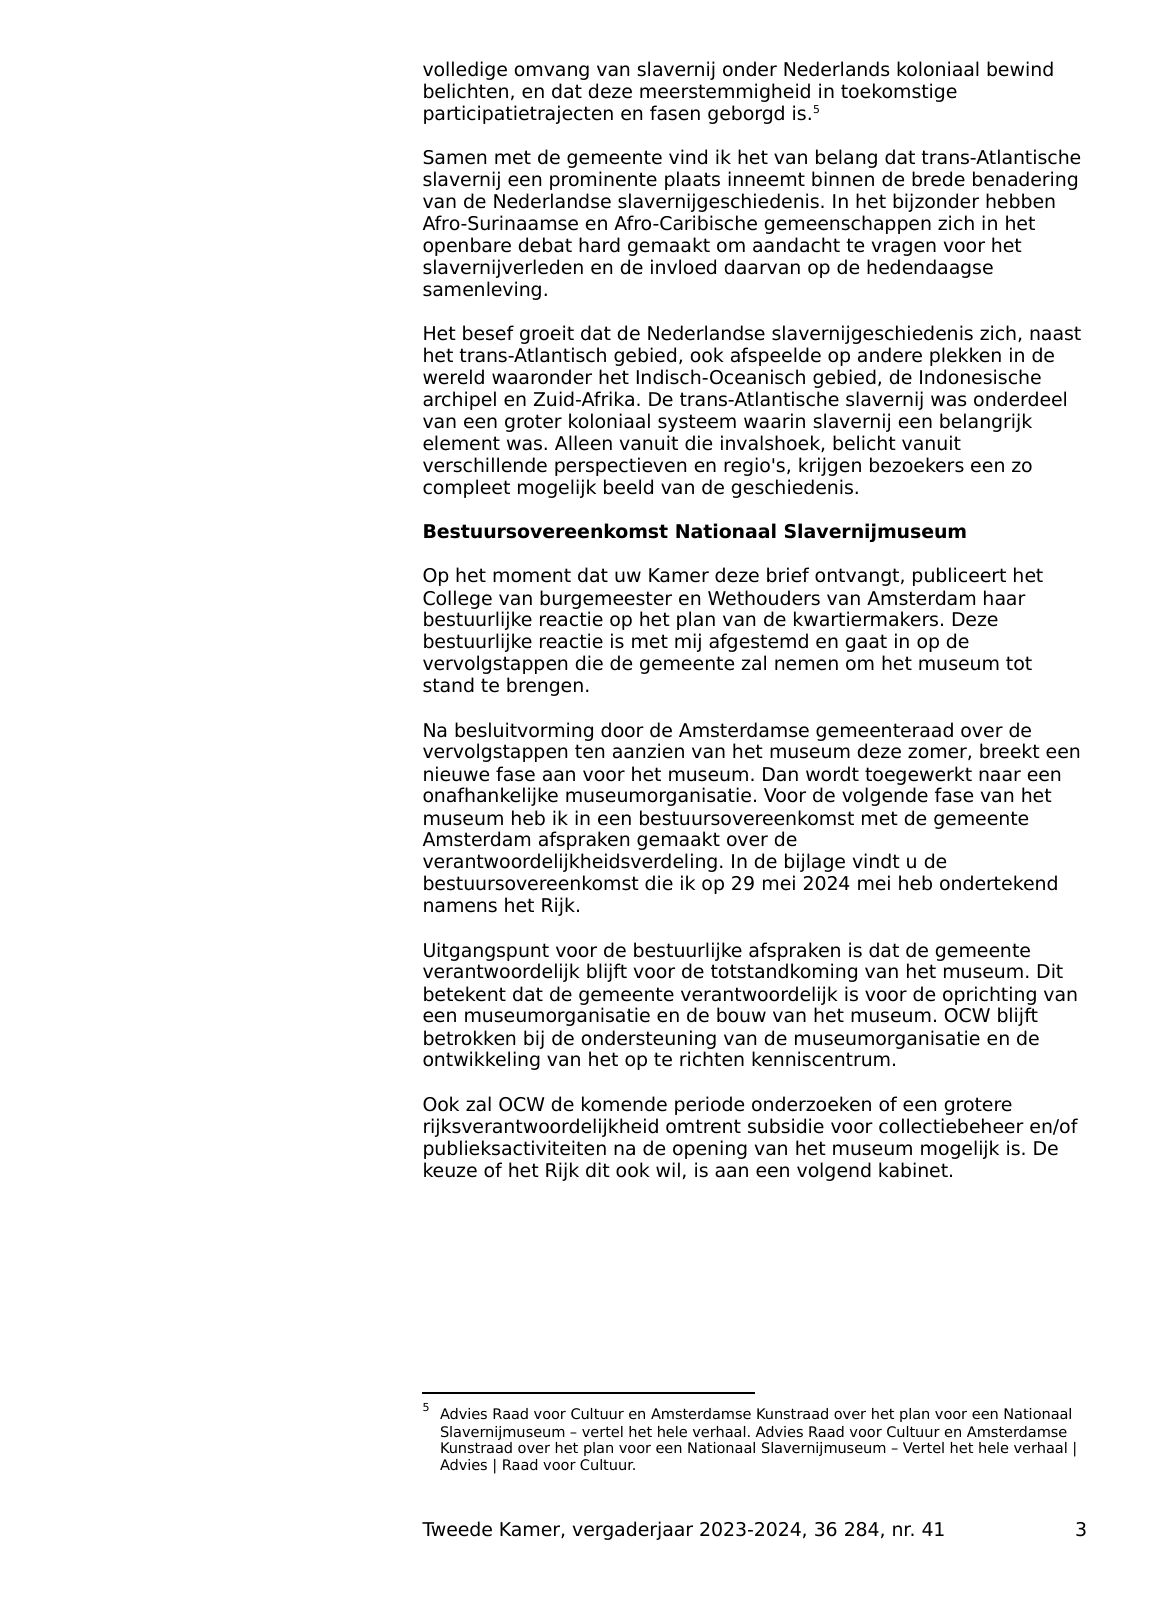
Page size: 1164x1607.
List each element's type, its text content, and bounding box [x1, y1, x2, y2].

subtitle Bestuursovereenkomst Nationaal Slavernijmuseum [422, 521, 1087, 543]
text Het besef groeit dat de Nederlandse slavernijgeschiedenis zich, naast het trans-Atlantisch gebied, ook afspeelde op andere plekken in de wereld waaronder het Indisch-Oceanisch gebied, de Indonesische archipel en Zuid-Afrika. De trans-Atlantische slavernij was onderdeel van een groter koloniaal systeem waarin slavernij een belangrijk element was. Alleen vanuit die invalshoek, belicht vanuit verschillende perspectieven en regio's, krijgen bezoekers een zo compleet mogelijk beeld van de geschiedenis. [422, 323, 1087, 499]
text Ook zal OCW de komende periode onderzoeken of een grotere rijksverantwoordelijkheid omtrent subsidie voor collectiebeheer en/of publieksactiviteiten na de opening van het museum mogelijk is. De keuze of het Rijk dit ook wil, is aan een volgend kabinet. [422, 1093, 1087, 1181]
text Advies Raad voor Cultuur en Amsterdamse Kunstraad over het plan voor een Nationaal Slavernijmuseum – vertel het hele verhaal. Advies Raad voor Cultuur en Amsterdamse Kunstraad over het plan voor een Nationaal Slavernijmuseum – Vertel het hele verhaal | Advies | Raad voor Cultuur. [422, 1402, 1087, 1474]
text Op het moment dat uw Kamer deze brief ontvangt, publiceert het College van burgemeester en Wethouders van Amsterdam haar bestuurlijke reactie op het plan van de kwartiermakers. Deze bestuurlijke reactie is met mij afgestemd en gaat in op de vervolgstappen die de gemeente zal nemen om het museum tot stand te brengen. [422, 565, 1087, 697]
text Na besluitvorming door de Amsterdamse gemeenteraad over de vervolgstappen ten aanzien van het museum deze zomer, breekt een nieuwe fase aan voor het museum. Dan wordt toegewerkt naar een onafhankelijke museumorganisatie. Voor de volgende fase van het museum heb ik in een bestuursovereenkomst met de gemeente Amsterdam afspraken gemaakt over de verantwoordelijkheidsverdeling. In de bijlage vindt u de bestuursovereenkomst die ik op 29 mei 2024 mei heb ondertekend namens het Rijk. [422, 719, 1087, 917]
text volledige omvang van slavernij onder Nederlands koloniaal bewind belichten, en dat deze meerstemmigheid in toekomstige participatietrajecten en fasen geborgd is. [422, 59, 1087, 125]
text Samen met de gemeente vind ik het van belang dat trans-Atlantische slavernij een prominente plaats inneemt binnen de brede benadering van de Nederlandse slavernijgeschiedenis. In het bijzonder hebben Afro-Surinaamse en Afro-Caribische gemeenschappen zich in het openbare debat hard gemaakt om aandacht te vragen voor het slavernijverleden en de invloed daarvan op de hedendaagse samenleving. [422, 147, 1087, 301]
text Uitgangspunt voor de bestuurlijke afspraken is dat de gemeente verantwoordelijk blijft voor de totstandkoming van het museum. Dit betekent dat de gemeente verantwoordelijk is voor de oprichting van een museumorganisatie en de bouw van het museum. OCW blijft betrokken bij de ondersteuning van de museumorganisatie en de ontwikkeling van het op te richten kenniscentrum. [422, 939, 1087, 1071]
